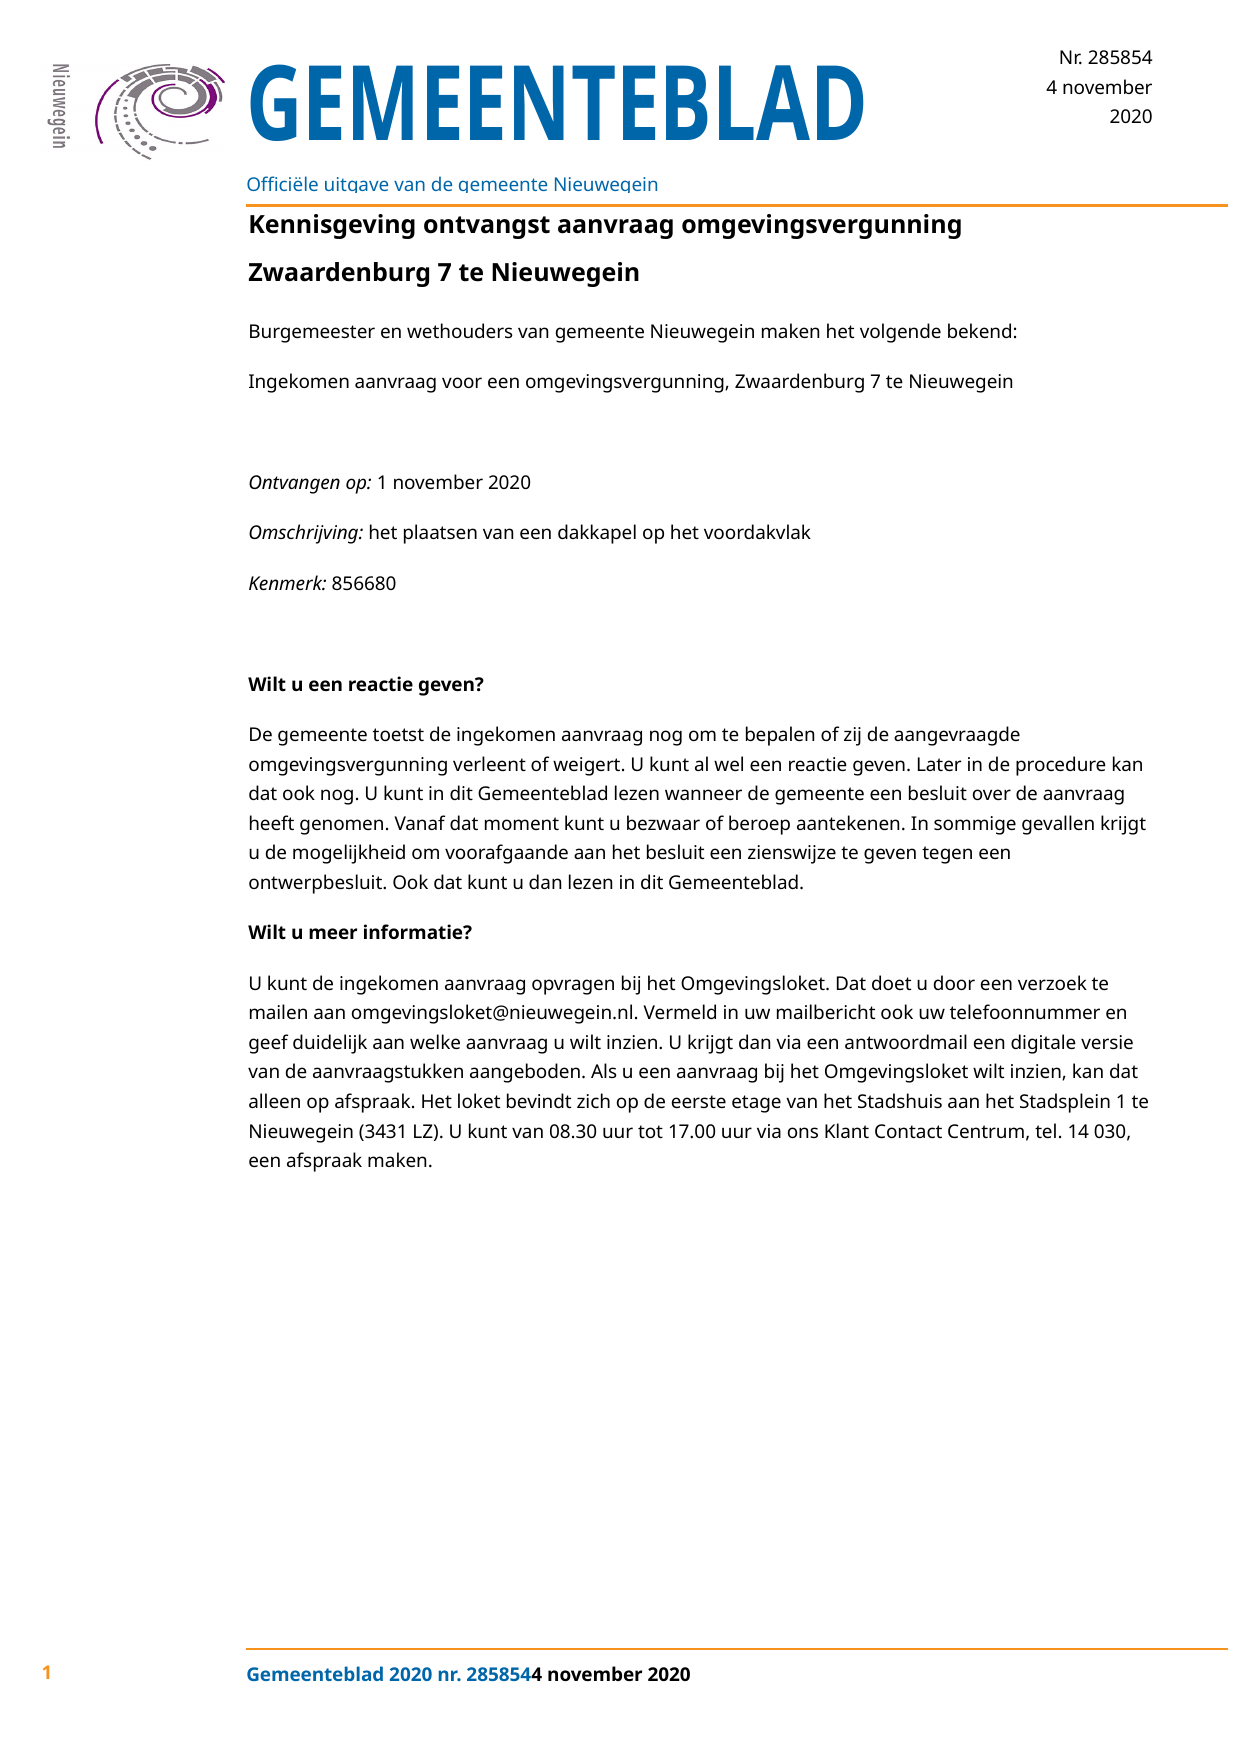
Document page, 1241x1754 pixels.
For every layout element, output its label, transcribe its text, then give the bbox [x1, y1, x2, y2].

text Omschrijving: het plaatsen van een dakkapel op het voordakvlak [248, 519, 1152, 545]
text U kunt de ingekomen aanvraag opvragen bij het Omgevingsloket. Dat doet u door een verzoek te mailen aan omgevingsloket@nieuwegein.nl. Vermeld in uw mailbericht ook uw telefoonnummer en geef duidelijk aan welke aanvraag u wilt inzien. U krijgt dan via een antwoordmail een digitale versie van de aanvraagstukken aangeboden. Als u een aanvraag bij het Omgevingsloket wilt inzien, kan dat alleen op afspraak. Het loket bevindt zich op de eerste etage van het Stadshuis aan het Stadsplein 1 te Nieuwegein (3431 LZ). U kunt van 08.30 uur tot 17.00 uur via ons Klant Contact Centrum, tel. 14 030, een afspraak maken. [248, 970, 1152, 1173]
text Ingekomen aanvraag voor een omgevingsvergunning, Zwaardenburg 7 te Nieuwegein [248, 368, 1152, 394]
text De gemeente toetst de ingekomen aanvraag nog om te bepalen of zij de aangevraagde omgevingsvergunning verleent of weigert. U kunt al wel een reactie geven. Later in de procedure kan dat ook nog. U kunt in dit Gemeenteblad lezen wanneer de gemeente een besluit over de aanvraag heeft genomen. Vanaf dat moment kunt u bezwaar of beroep aantekenen. In sommige gevallen krijgt u de mogelijkheid om voorafgaande aan het besluit een zienswijze te geven tegen een ontwerpbesluit. Ook dat kunt u dan lezen in dit Gemeenteblad. [248, 721, 1152, 895]
text Kennisgeving ontvangst aanvraag omgevingsvergunning Zwaardenburg 7 te Nieuwegein [248, 207, 1152, 288]
text Kenmerk: 856680 [248, 570, 1152, 596]
picture [41, 47, 231, 172]
text Ontvangen op: 1 november 2020 [248, 469, 1152, 495]
text Burgemeester en wethouders van gemeente Nieuwegein maken het volgende bekend: [248, 318, 1152, 344]
text Wilt u meer informatie? [248, 919, 1152, 945]
text Wilt u een reactie geven? [248, 671, 1152, 697]
